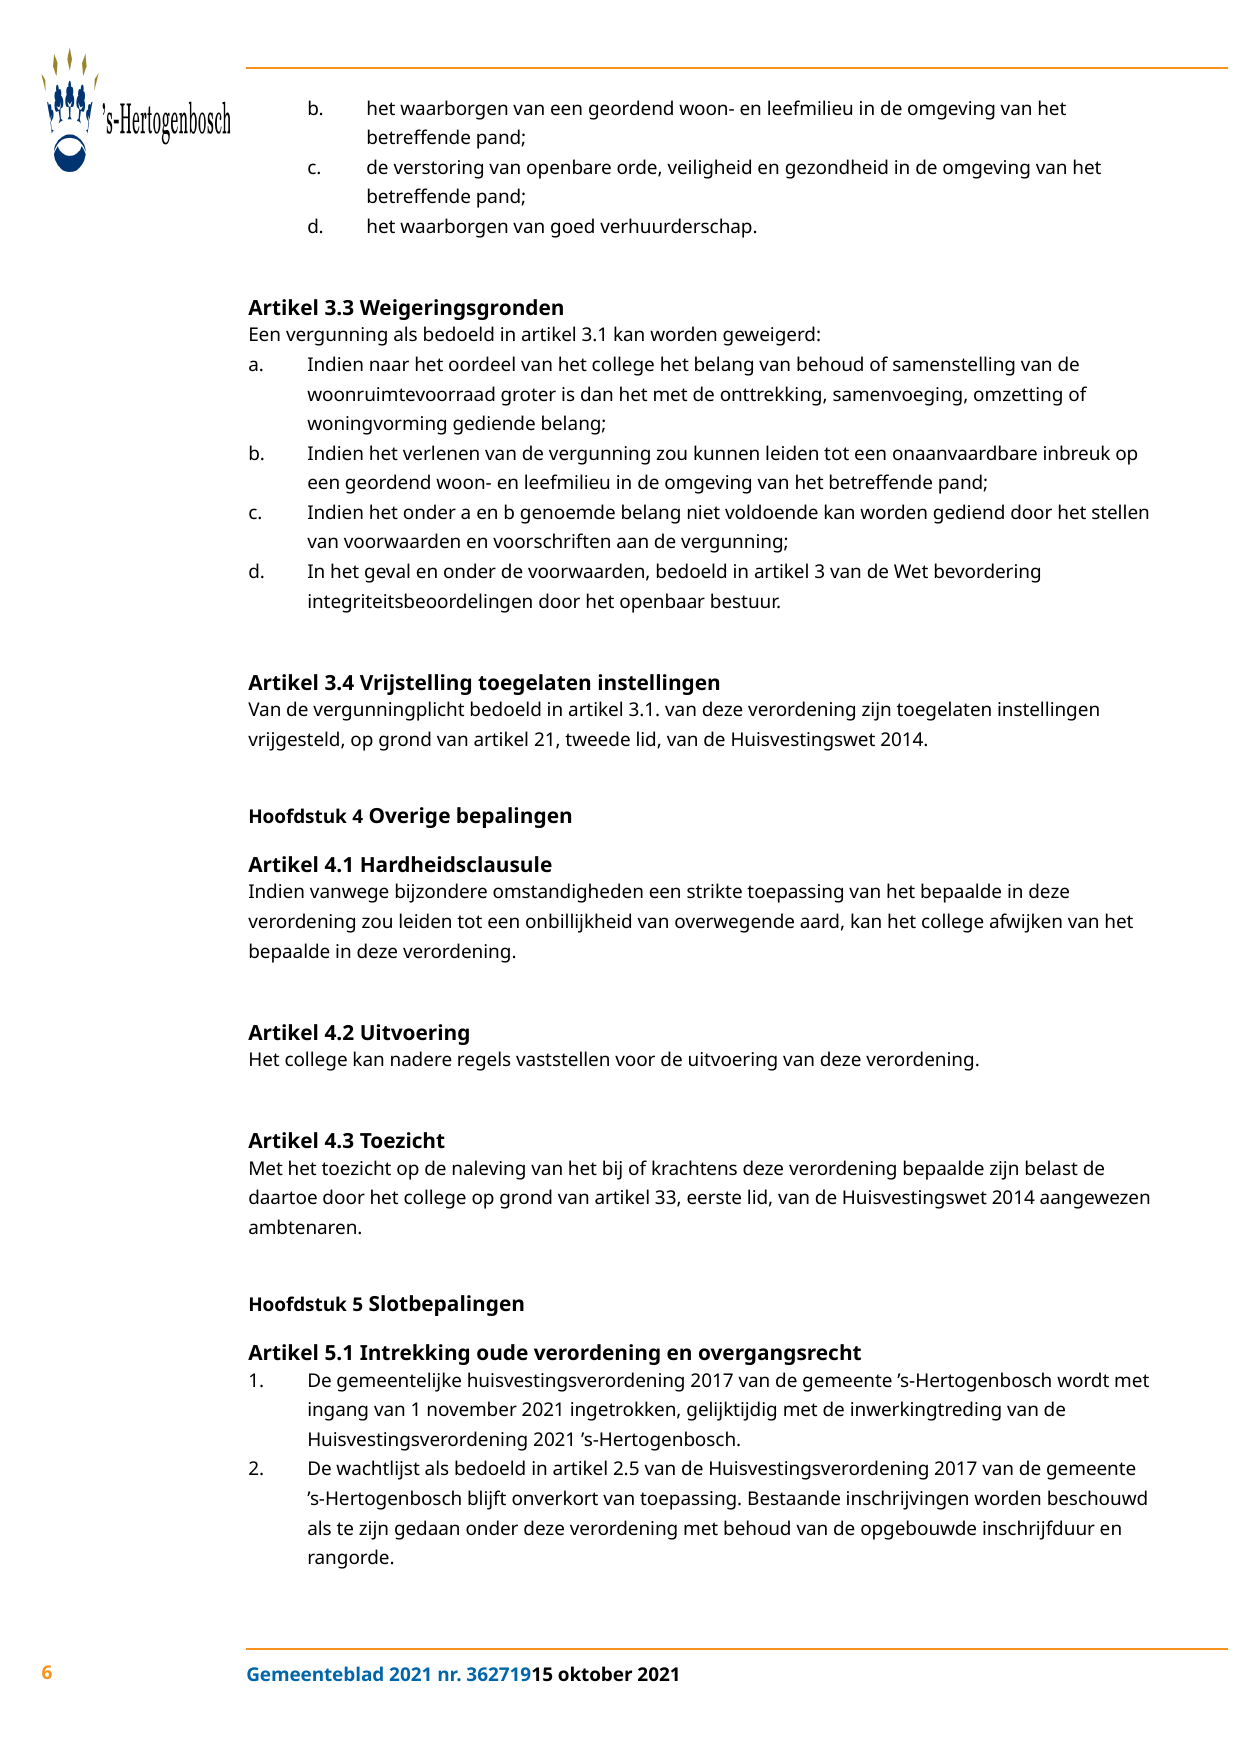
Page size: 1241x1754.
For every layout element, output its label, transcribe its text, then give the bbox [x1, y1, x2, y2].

text Artikel 4.2 Uitvoering [248, 1018, 1152, 1046]
text Van de vergunningplicht bedoeld in artikel 3.1. van deze verordening zijn toegelaten instellingen vrijgesteld, op grond van artikel 21, tweede lid, van de Huisvestingswet 2014. [248, 696, 1152, 752]
text Indien vanwege bijzondere omstandigheden een strikte toepassing van het bepaalde in deze verordening zou leiden tot een onbillijkheid van overwegende aard, kan het college afwijken van het bepaalde in deze verordening. [248, 879, 1152, 964]
list het waarborgen van goed verhuurderschap. [307, 213, 1152, 239]
list het waarborgen van een geordend woon- en leefmilieu in de omgeving van het betreffende pand; [307, 95, 1152, 150]
list In het geval en onder de voorwaarden, bedoeld in artikel 3 van de Wet bevordering integriteitsbeoordelingen door het openbaar bestuur. [248, 558, 1152, 613]
text Artikel 3.3 Weigeringsgronden [248, 293, 1152, 322]
list Indien het verlenen van de vergunning zou kunnen leiden tot een onaanvaardbare inbreuk op een geordend woon- en leefmilieu in de omgeving van het betreffende pand; [248, 440, 1152, 495]
list De gemeentelijke huisvestingsverordening 2017 van de gemeente ’s-Hertogenbosch wordt met ingang van 1 november 2021 ingetrokken, gelijktijdig met de inwerkingtreding van de Huisvestingsverordening 2021 ’s-Hertogenbosch. [248, 1367, 1152, 1452]
list Indien naar het oordeel van het college het belang van behoud of samenstelling van de woonruimtevoorraad groter is dan het met de onttrekking, samenvoeging, omzetting of woningvorming gediende belang; [248, 351, 1152, 436]
text Hoofdstuk 5 Slotbepalingen [248, 1289, 1152, 1318]
text Met het toezicht op de naleving van het bij of krachtens deze verordening bepaalde zijn belast de daartoe door het college op grond van artikel 33, eerste lid, van de Huisvestingswet 2014 aangewezen ambtenaren. [248, 1155, 1152, 1240]
list Indien het onder a en b genoemde belang niet voldoende kan worden gediend door het stellen van voorwaarden en voorschriften aan de vergunning; [248, 499, 1152, 554]
text Artikel 5.1 Intrekking oude verordening en overgangsrecht [248, 1338, 1152, 1367]
picture [41, 47, 231, 172]
text Artikel 4.1 Hardheidsclausule [248, 850, 1152, 879]
text Artikel 4.3 Toezicht [248, 1126, 1152, 1155]
text Een vergunning als bedoeld in artikel 3.1 kan worden geweigerd: [248, 322, 1152, 347]
list de verstoring van openbare orde, veiligheid en gezondheid in de omgeving van het betreffende pand; [307, 154, 1152, 209]
list De wachtlijst als bedoeld in artikel 2.5 van de Huisvestingsverordening 2017 van de gemeente ’s-Hertogenbosch blijft onverkort van toepassing. Bestaande inschrijvingen worden beschouwd als te zijn gedaan onder deze verordening met behoud van de opgebouwde inschrijfduur en rangorde. [248, 1456, 1152, 1570]
text Artikel 3.4 Vrijstelling toegelaten instellingen [248, 668, 1152, 696]
text Het college kan nadere regels vaststellen voor de uitvoering van deze verordening. [248, 1046, 1152, 1072]
text Hoofdstuk 4 Overige bepalingen [248, 801, 1152, 829]
